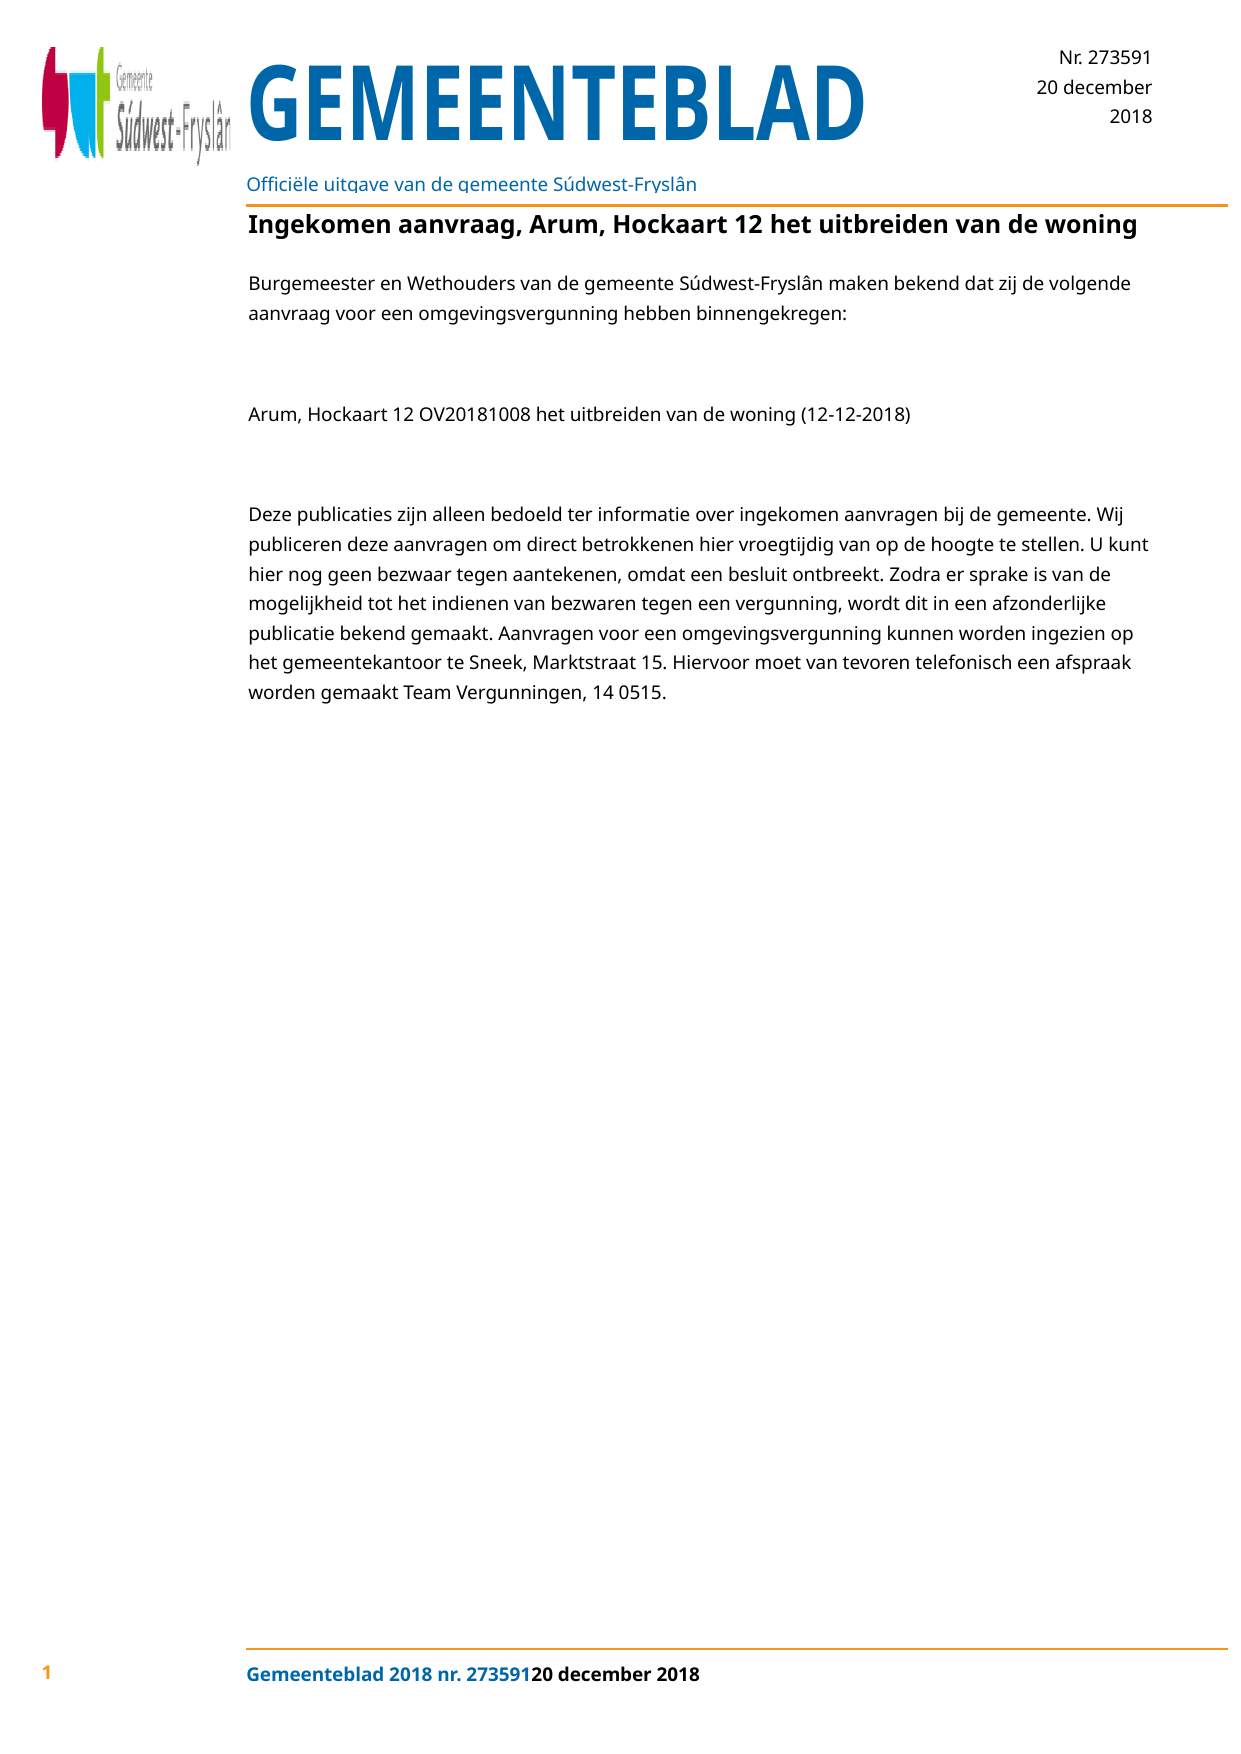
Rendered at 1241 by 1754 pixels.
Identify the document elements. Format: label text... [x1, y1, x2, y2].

text Arum, Hockaart 12 OV20181008 het uitbreiden van de woning (12-12-2018) [248, 401, 1152, 426]
text Deze publicaties zijn alleen bedoeld ter informatie over ingekomen aanvragen bij de gemeente. Wij publiceren deze aanvragen om direct betrokkenen hier vroegtijdig van op de hoogte te stellen. U kunt hier nog geen bezwaar tegen aantekenen, omdat een besluit ontbreekt. Zodra er sprake is van de mogelijkheid tot het indienen van bezwaren tegen een vergunning, wordt dit in een afzonderlijke publicatie bekend gemaakt. Aanvragen voor een omgevingsvergunning kunnen worden ingezien op het gemeentekantoor te Sneek, Marktstraat 15. Hiervoor moet van tevoren telefonisch een afspraak worden gemaakt Team Vergunningen, 14 0515. [248, 502, 1152, 705]
text Burgemeester en Wethouders van de gemeente Súdwest-Fryslân maken bekend dat zij de volgende aanvraag voor een omgevingsvergunning hebben binnengekregen: [248, 270, 1152, 326]
text Ingekomen aanvraag, Arum, Hockaart 12 het uitbreiden van de woning [248, 207, 1152, 241]
picture [41, 47, 231, 172]
